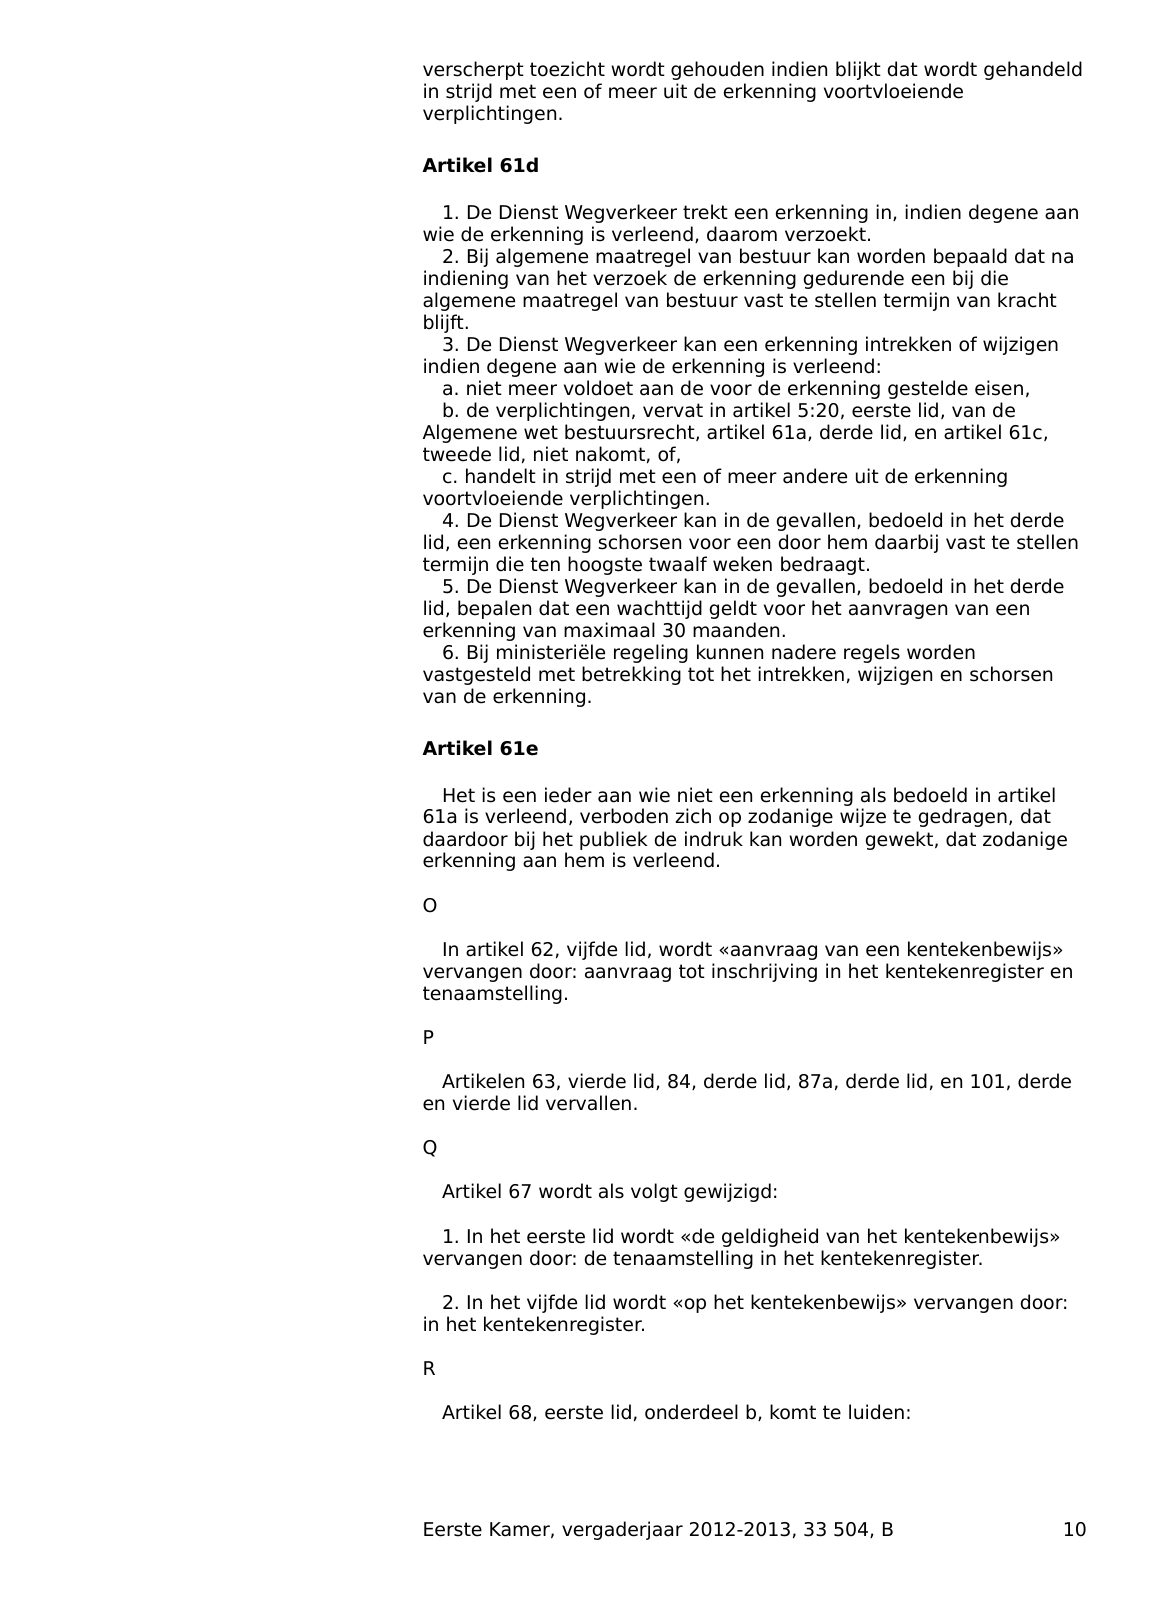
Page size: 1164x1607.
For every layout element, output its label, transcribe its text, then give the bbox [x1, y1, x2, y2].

text P [422, 1027, 1087, 1049]
subtitle Artikel 61d [422, 155, 1087, 177]
text Artikel 67 wordt als volgt gewijzigd: [422, 1181, 1087, 1203]
text In artikel 62, vijfde lid, wordt «aanvraag van een kentekenbewijs» vervangen door: aanvraag tot inschrijving in het kentekenregister en tenaamstelling. [422, 939, 1087, 1005]
text 5. De Dienst Wegverkeer kan in de gevallen, bedoeld in het derde lid, bepalen dat een wachttijd geldt voor het aanvragen van een erkenning van maximaal 30 maanden. [422, 576, 1087, 642]
text 3. De Dienst Wegverkeer kan een erkenning intrekken of wijzigen indien degene aan wie de erkenning is verleend: [422, 334, 1087, 378]
text 2. Bij algemene maatregel van bestuur kan worden bepaald dat na indiening van het verzoek de erkenning gedurende een bij die algemene maatregel van bestuur vast te stellen termijn van kracht blijft. [422, 246, 1087, 334]
text 6. Bij ministeriële regeling kunnen nadere regels worden vastgesteld met betrekking tot het intrekken, wijzigen en schorsen van de erkenning. [422, 642, 1087, 707]
text Artikelen 63, vierde lid, 84, derde lid, 87a, derde lid, en 101, derde en vierde lid vervallen. [422, 1071, 1087, 1115]
text O [422, 894, 1087, 917]
text Het is een ieder aan wie niet een erkenning als bedoeld in artikel 61a is verleend, verboden zich op zodanige wijze te gedragen, dat daardoor bij het publiek de indruk kan worden gewekt, dat zodanige erkenning aan hem is verleend. [422, 784, 1087, 872]
text 1. In het eerste lid wordt «de geldigheid van het kentekenbewijs» vervangen door: de tenaamstelling in het kentekenregister. [422, 1226, 1087, 1269]
text R [422, 1358, 1087, 1380]
text 4. De Dienst Wegverkeer kan in de gevallen, bedoeld in het derde lid, een erkenning schorsen voor een door hem daarbij vast te stellen termijn die ten hoogste twaalf weken bedraagt. [422, 510, 1087, 576]
text b. de verplichtingen, vervat in artikel 5:20, eerste lid, van de Algemene wet bestuursrecht, artikel 61a, derde lid, en artikel 61c, tweede lid, niet nakomt, of, [422, 400, 1087, 466]
text 2. In het vijfde lid wordt «op het kentekenbewijs» vervangen door: in het kentekenregister. [422, 1292, 1087, 1336]
text a. niet meer voldoet aan de voor de erkenning gestelde eisen, [422, 378, 1087, 400]
text Artikel 68, eerste lid, onderdeel b, komt te luiden: [422, 1402, 1087, 1424]
text 1. De Dienst Wegverkeer trekt een erkenning in, indien degene aan wie de erkenning is verleend, daarom verzoekt. [422, 202, 1087, 246]
subtitle Artikel 61e [422, 737, 1087, 759]
text verscherpt toezicht wordt gehouden indien blijkt dat wordt gehandeld in strijd met een of meer uit de erkenning voortvloeiende verplichtingen. [422, 59, 1087, 125]
text Q [422, 1137, 1087, 1159]
text c. handelt in strijd met een of meer andere uit de erkenning voortvloeiende verplichtingen. [422, 466, 1087, 510]
